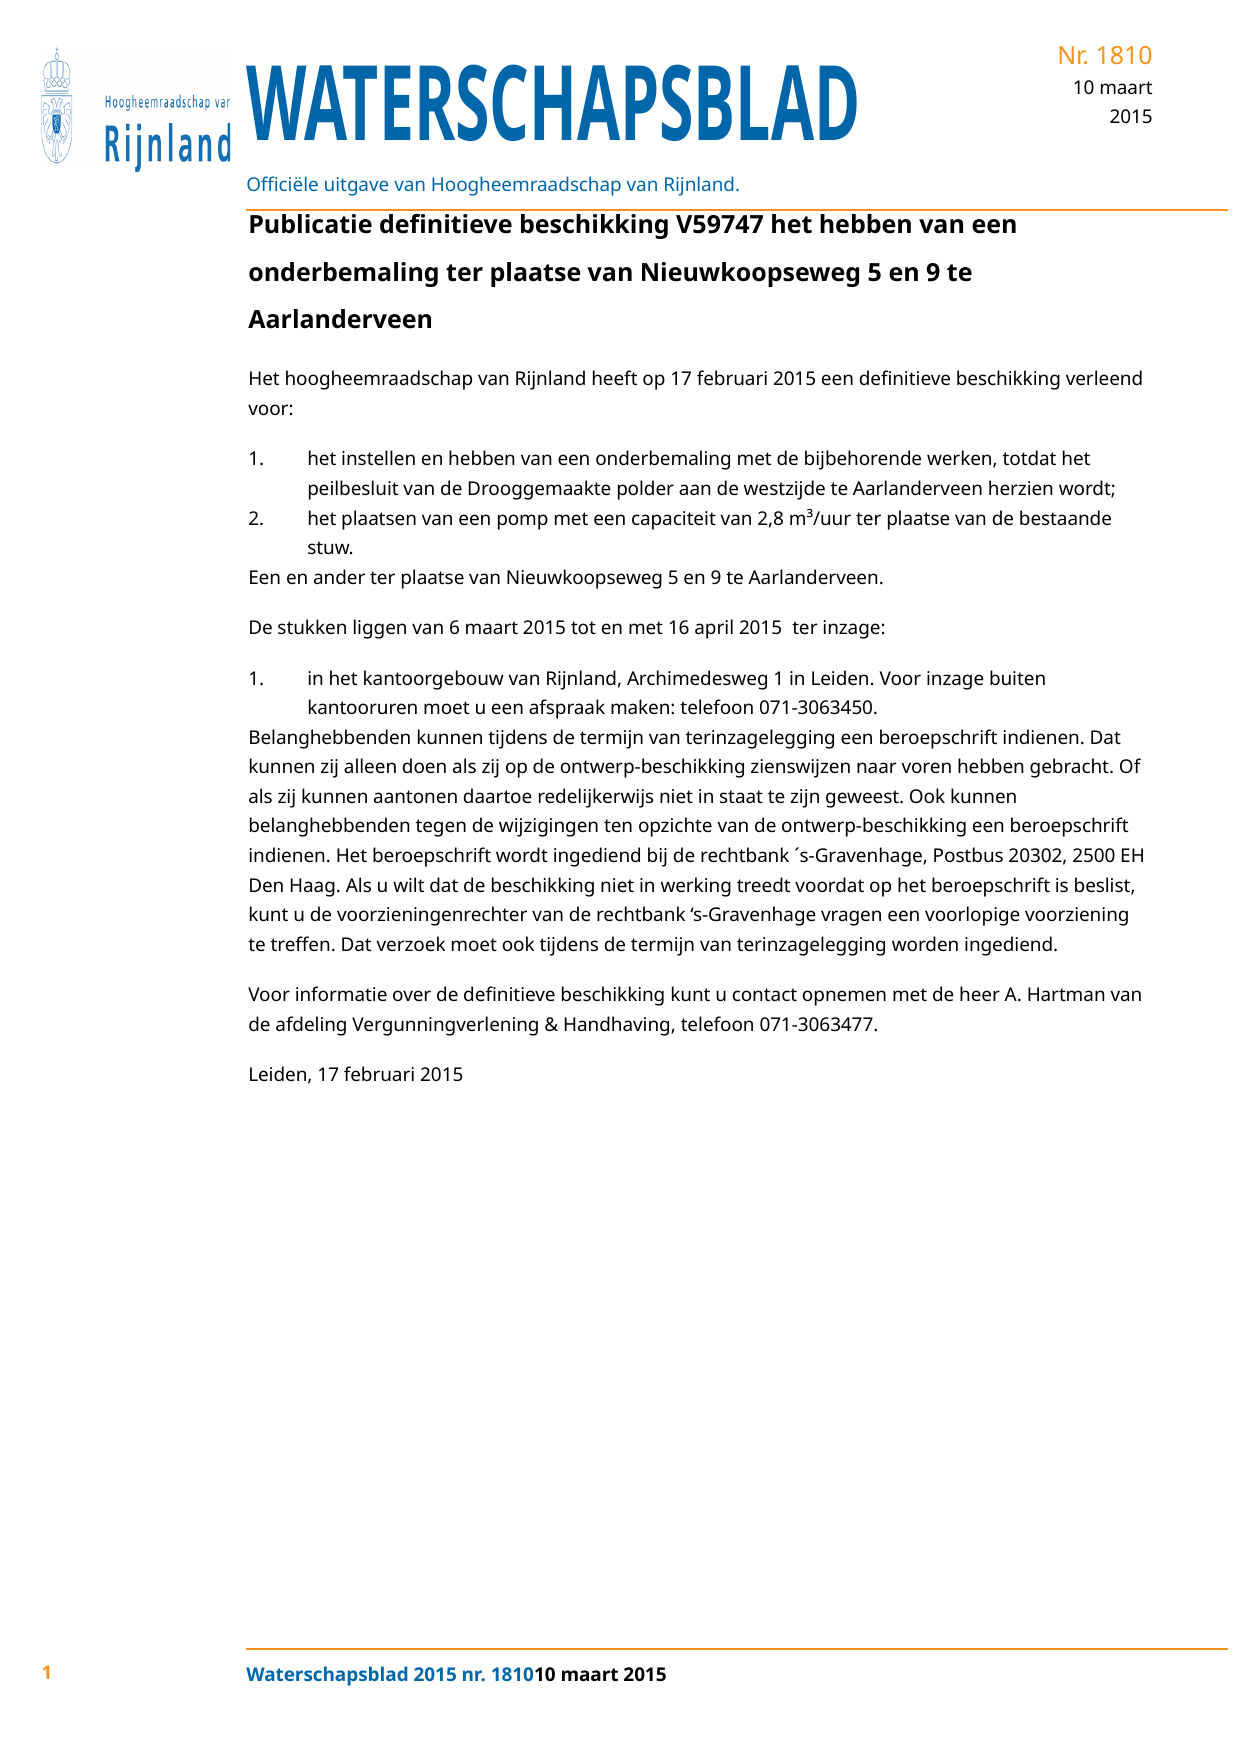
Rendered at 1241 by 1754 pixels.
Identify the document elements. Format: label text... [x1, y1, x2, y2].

list het instellen en hebben van een onderbemaling met de bijbehorende werken, totdat het peilbesluit van de Drooggemaakte polder aan de westzijde te Aarlanderveen herzien wordt; [248, 446, 1152, 501]
text Het hoogheemraadschap van Rijnland heeft op 17 februari 2015 een definitieve beschikking verleend voor: [248, 366, 1152, 421]
text Leiden, 17 februari 2015 [248, 1061, 1152, 1087]
text Belanghebbenden kunnen tijdens de termijn van terinzagelegging een beroepschrift indienen. Dat kunnen zij alleen doen als zij op de ontwerp-beschikking zienswijzen naar voren hebben gebracht. Of als zij kunnen aantonen daartoe redelijkerwijs niet in staat te zijn geweest. Ook kunnen belanghebbenden tegen de wijzigingen ten opzichte van de ontwerp-beschikking een beroepschrift indienen. Het beroepschrift wordt ingediend bij de rechtbank ´s-Gravenhage, Postbus 20302, 2500 EH Den Haag. Als u wilt dat de beschikking niet in werking treedt voordat op het beroepschrift is beslist, kunt u de voorzieningenrechter van de rechtbank ‘s-Gravenhage vragen een voorlopige voorziening te treffen. Dat verzoek moet ook tijdens de termijn van terinzagelegging worden ingediend. [248, 724, 1152, 957]
text Voor informatie over de definitieve beschikking kunt u contact opnemen met de heer A. Hartman van de afdeling Vergunningverlening & Handhaving, telefoon 071-3063477. [248, 981, 1152, 1037]
picture [41, 47, 231, 172]
text Publicatie definitieve beschikking V59747 het hebben van een onderbemaling ter plaatse van Nieuwkoopseweg 5 en 9 te Aarlanderveen [248, 211, 1152, 336]
list in het kantoorgebouw van Rijnland, Archimedesweg 1 in Leiden. Voor inzage buiten kantooruren moet u een afspraak maken: telefoon 071-3063450. [248, 665, 1152, 720]
list het plaatsen van een pomp met een capaciteit van 2,8 m³/uur ter plaatse van de bestaande stuw. [248, 505, 1152, 560]
text Een en ander ter plaatse van Nieuwkoopseweg 5 en 9 te Aarlanderveen. [248, 564, 1152, 589]
text De stukken liggen van 6 maart 2015 tot en met 16 april 2015 ter inzage: [248, 614, 1152, 640]
